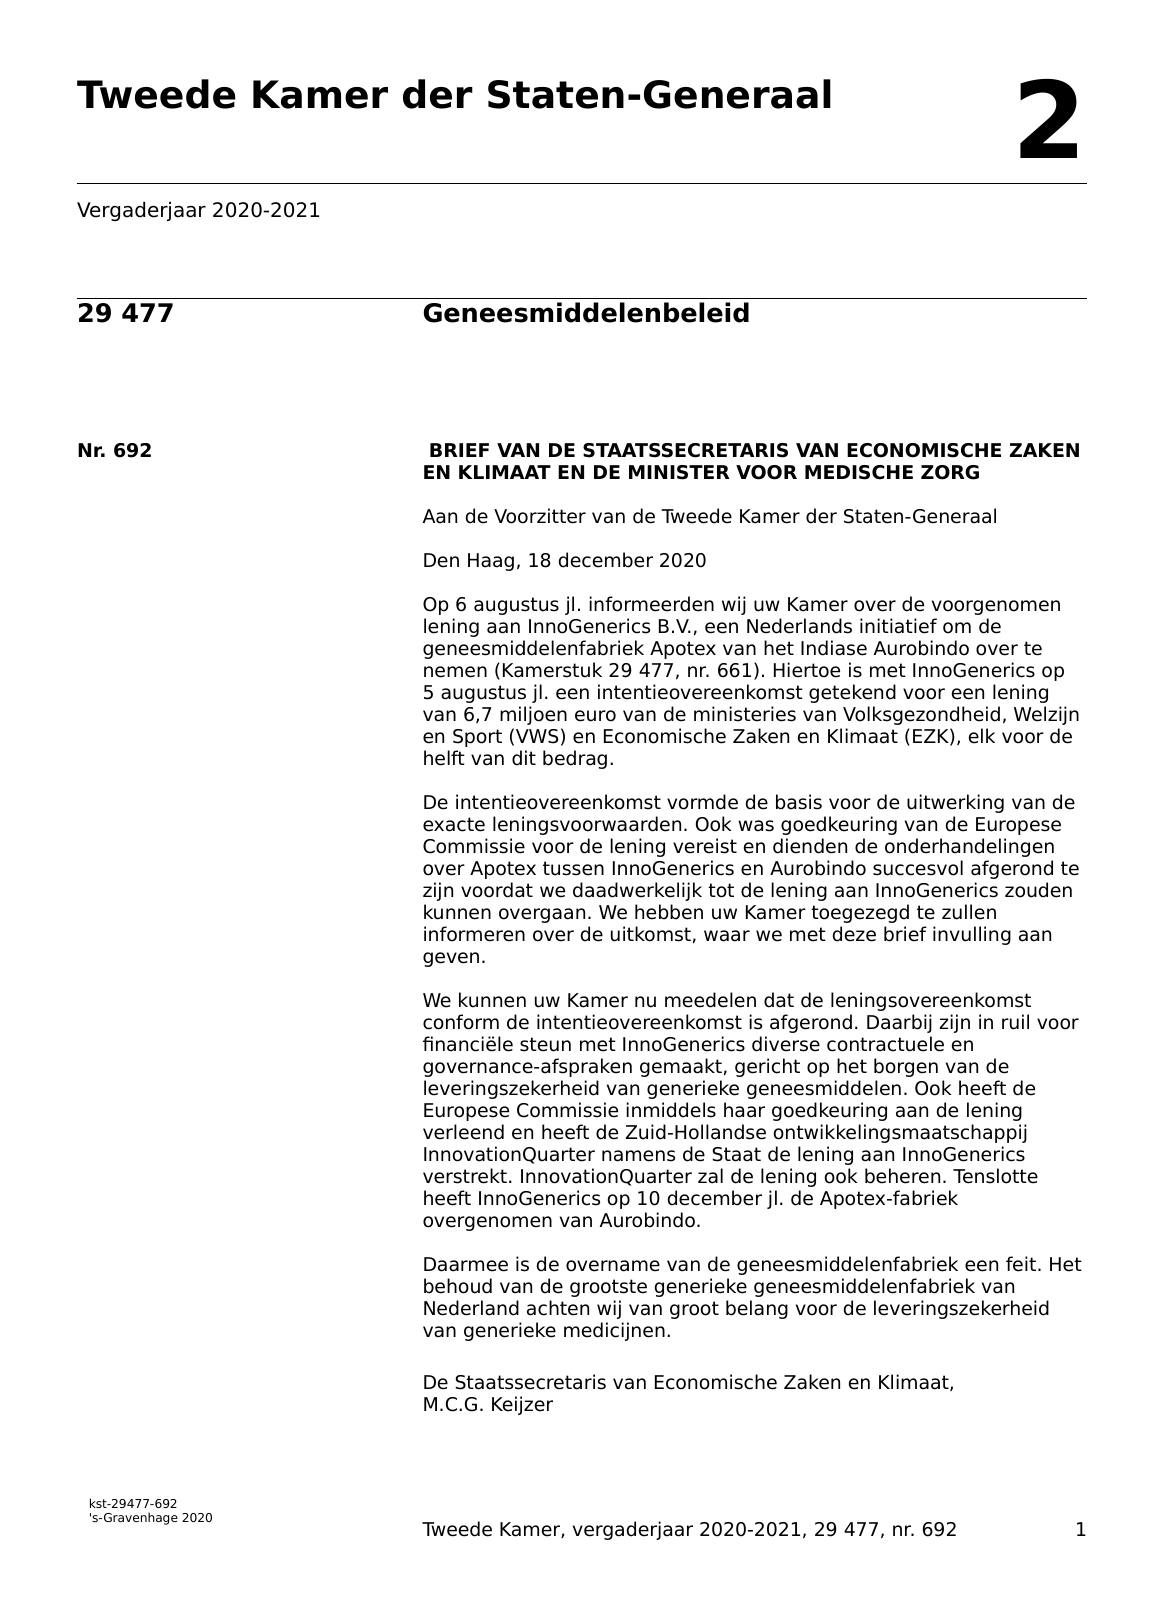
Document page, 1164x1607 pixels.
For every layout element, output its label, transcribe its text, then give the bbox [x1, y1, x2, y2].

text Den Haag, 18 december 2020 [422, 550, 1087, 572]
text Daarmee is de overname van de geneesmiddelenfabriek een feit. Het behoud van de grootste generieke geneesmiddelenfabriek van Nederland achten wij van groot belang voor de leveringszekerheid van generieke medicijnen. [422, 1254, 1087, 1342]
subtitle Nr. 692 BRIEF VAN DE STAATSSECRETARIS VAN ECONOMISCHE ZAKEN EN KLIMAAT EN DE MINISTER VOOR MEDISCHE ZORG [77, 440, 1087, 484]
text kst-29477-692 [88, 1497, 323, 1511]
subtitle 29 477 Geneesmiddelenbeleid [77, 299, 1087, 329]
table_header Tweede Kamer der Staten-Generaal [77, 59, 886, 183]
text De Staatssecretaris van Economische Zaken en Klimaat, M.C.G. Keijzer [422, 1372, 1087, 1416]
text We kunnen uw Kamer nu meedelen dat de leningsovereenkomst conform de intentieovereenkomst is afgerond. Daarbij zijn in ruil voor financiële steun met InnoGenerics diverse contractuele en governance-afspraken gemaakt, gericht op het borgen van de leveringszekerheid van generieke geneesmiddelen. Ook heeft de Europese Commissie inmiddels haar goedkeuring aan de lening verleend en heeft de Zuid-Hollandse ontwikkelingsmaatschappij InnovationQuarter namens de Staat de lening aan InnoGenerics verstrekt. InnovationQuarter zal de lening ook beheren. Tenslotte heeft InnoGenerics op 10 december jl. de Apotex-fabriek overgenomen van Aurobindo. [422, 990, 1087, 1232]
text Aan de Voorzitter van de Tweede Kamer der Staten-Generaal [422, 506, 1087, 528]
text Op 6 augustus jl. informeerden wij uw Kamer over de voorgenomen lening aan InnoGenerics B.V., een Nederlands initiatief om de geneesmiddelenfabriek Apotex van het Indiase Aurobindo over te nemen (Kamerstuk 29 477, nr. 661). Hiertoe is met InnoGenerics op 5 augustus jl. een intentieovereenkomst getekend voor een lening van 6,7 miljoen euro van de ministeries van Volksgezondheid, Welzijn en Sport (VWS) en Economische Zaken en Klimaat (EZK), elk voor de helft van dit bedrag. [422, 594, 1087, 770]
text De intentieovereenkomst vormde de basis voor de uitwerking van de exacte leningsvoorwaarden. Ook was goedkeuring van de Europese Commissie voor de lening vereist en dienden de onderhandelingen over Apotex tussen InnoGenerics en Aurobindo succesvol afgerond te zijn voordat we daadwerkelijk tot de lening aan InnoGenerics zouden kunnen overgaan. We hebben uw Kamer toegezegd te zullen informeren over de uitkomst, waar we met deze brief invulling aan geven. [422, 792, 1087, 968]
text 's-Gravenhage 2020 [88, 1511, 323, 1525]
table_cell Vergaderjaar 2020-2021 [77, 184, 1087, 298]
table_header 2 [886, 59, 1087, 183]
